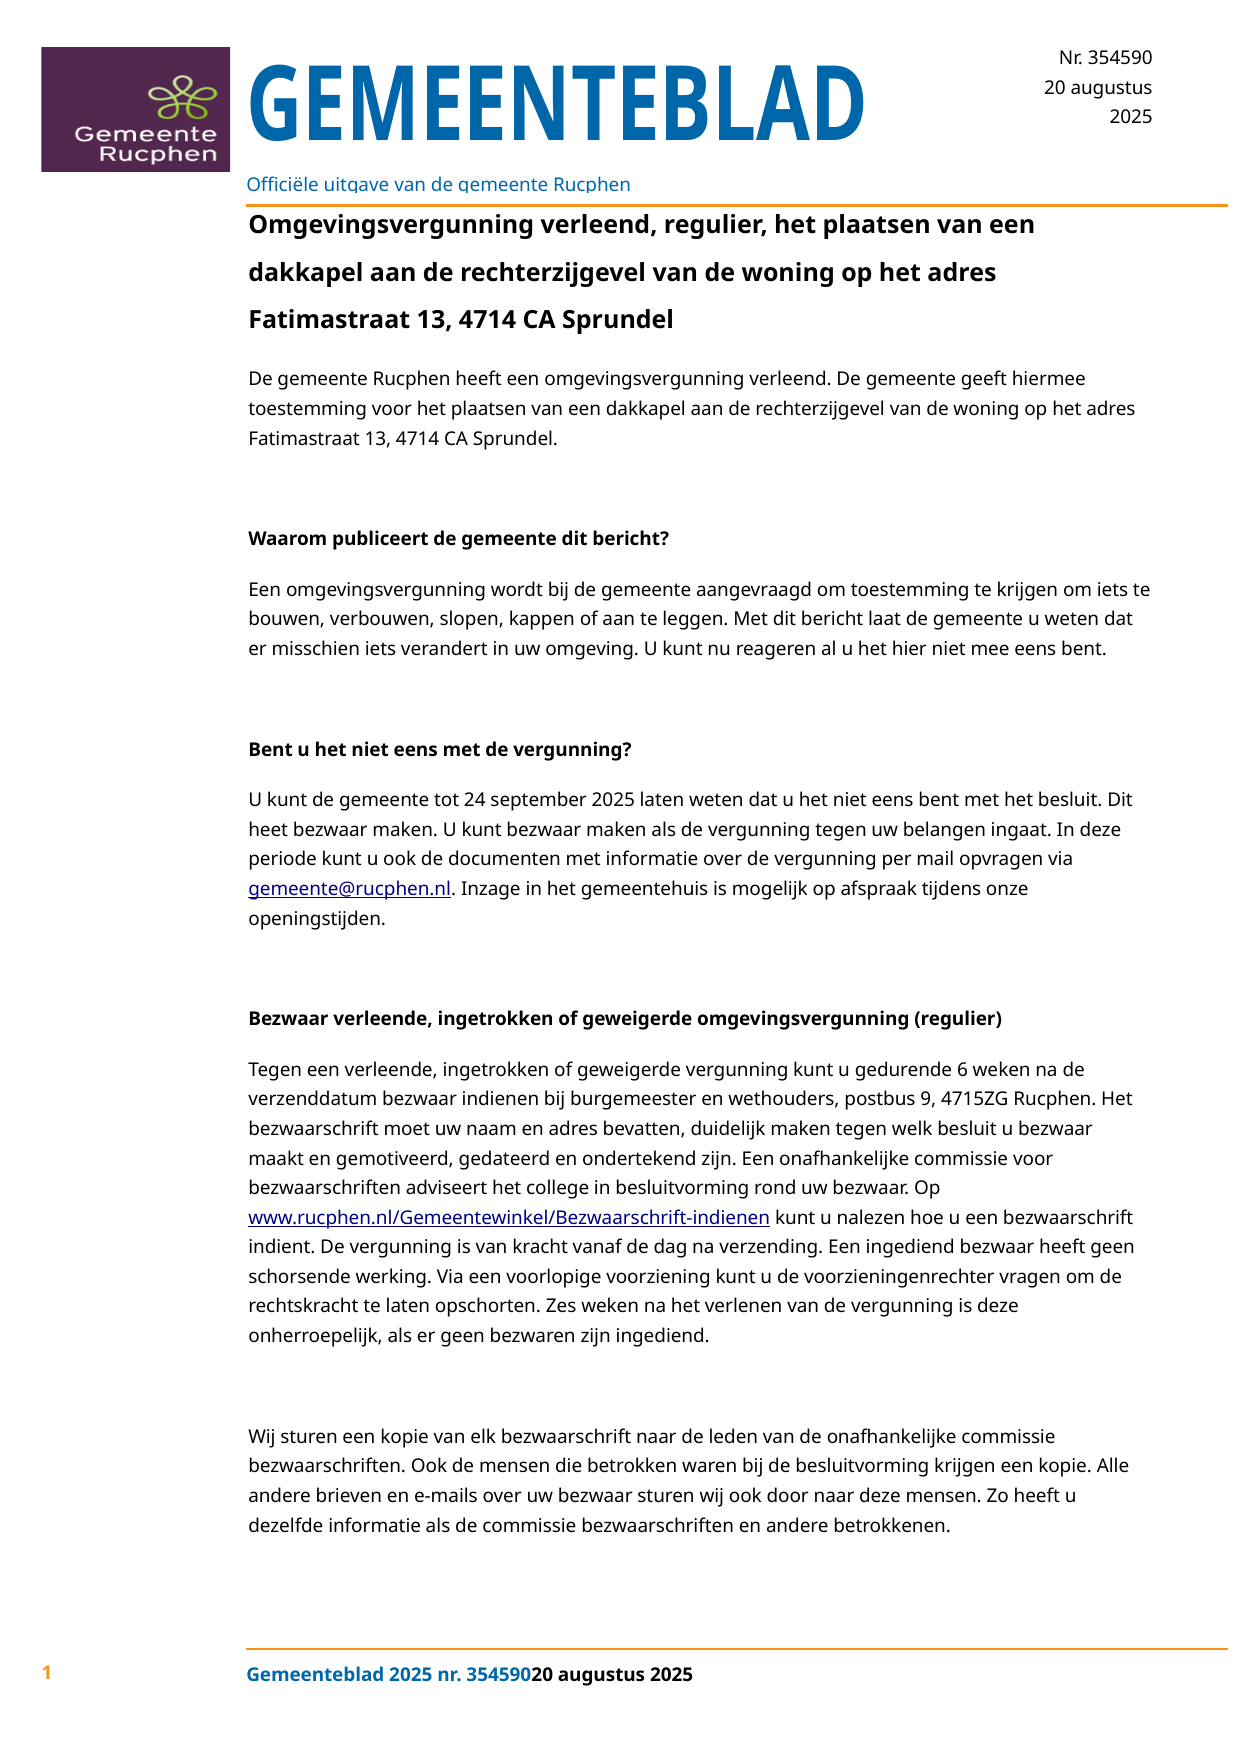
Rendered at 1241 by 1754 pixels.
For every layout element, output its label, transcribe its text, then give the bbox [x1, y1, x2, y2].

text De gemeente Rucphen heeft een omgevingsvergunning verleend. De gemeente geeft hiermee toestemming voor het plaatsen van een dakkapel aan de rechterzijgevel van de woning op het adres Fatimastraat 13, 4714 CA Sprundel. [248, 366, 1152, 450]
text Tegen een verleende, ingetrokken of geweigerde vergunning kunt u gedurende 6 weken na de verzenddatum bezwaar indienen bij burgemeester en wethouders, postbus 9, 4715ZG Rucphen. Het bezwaarschrift moet uw naam en adres bevatten, duidelijk maken tegen welk besluit u bezwaar maakt en gemotiveerd, gedateerd en ondertekend zijn. Een onafhankelijke commissie voor bezwaarschriften adviseert het college in besluitvorming rond uw bezwaar. Op www.rucphen.nl/Gemeentewinkel/Bezwaarschrift-indienen kunt u nalezen hoe u een bezwaarschrift indient. De vergunning is van kracht vanaf de dag na verzending. Een ingediend bezwaar heeft geen schorsende werking. Via een voorlopige voorziening kunt u de voorzieningenrechter vragen om de rechtskracht te laten opschorten. Zes weken na het verlenen van de vergunning is deze onherroepelijk, als er geen bezwaren zijn ingediend. [248, 1056, 1152, 1348]
text U kunt de gemeente tot 24 september 2025 laten weten dat u het niet eens bent met het besluit. Dit heet bezwaar maken. U kunt bezwaar maken als de vergunning tegen uw belangen ingaat. In deze periode kunt u ook de documenten met informatie over de vergunning per mail opvragen via gemeente@rucphen.nl. Inzage in het gemeentehuis is mogelijk op afspraak tijdens onze openingstijden. [248, 786, 1152, 930]
text Bent u het niet eens met de vergunning? [248, 736, 1152, 762]
picture [41, 47, 231, 172]
text Een omgevingsvergunning wordt bij de gemeente aangevraagd om toestemming te krijgen om iets te bouwen, verbouwen, slopen, kappen of aan te leggen. Met dit bericht laat de gemeente u weten dat er misschien iets verandert in uw omgeving. U kunt nu reageren al u het hier niet mee eens bent. [248, 576, 1152, 661]
text Omgevingsvergunning verleend, regulier, het plaatsen van een dakkapel aan de rechterzijgevel van de woning op het adres Fatimastraat 13, 4714 CA Sprundel [248, 207, 1152, 336]
text Bezwaar verleende, ingetrokken of geweigerde omgevingsvergunning (regulier) [248, 1006, 1152, 1031]
text Wij sturen een kopie van elk bezwaarschrift naar de leden van de onafhankelijke commissie bezwaarschriften. Ook de mensen die betrokken waren bij de besluitvorming krijgen een kopie. Alle andere brieven en e-mails over uw bezwaar sturen wij ook door naar deze mensen. Zo heeft u dezelfde informatie als de commissie bezwaarschriften en andere betrokkenen. [248, 1423, 1152, 1537]
text Waarom publiceert de gemeente dit bericht? [248, 526, 1152, 551]
